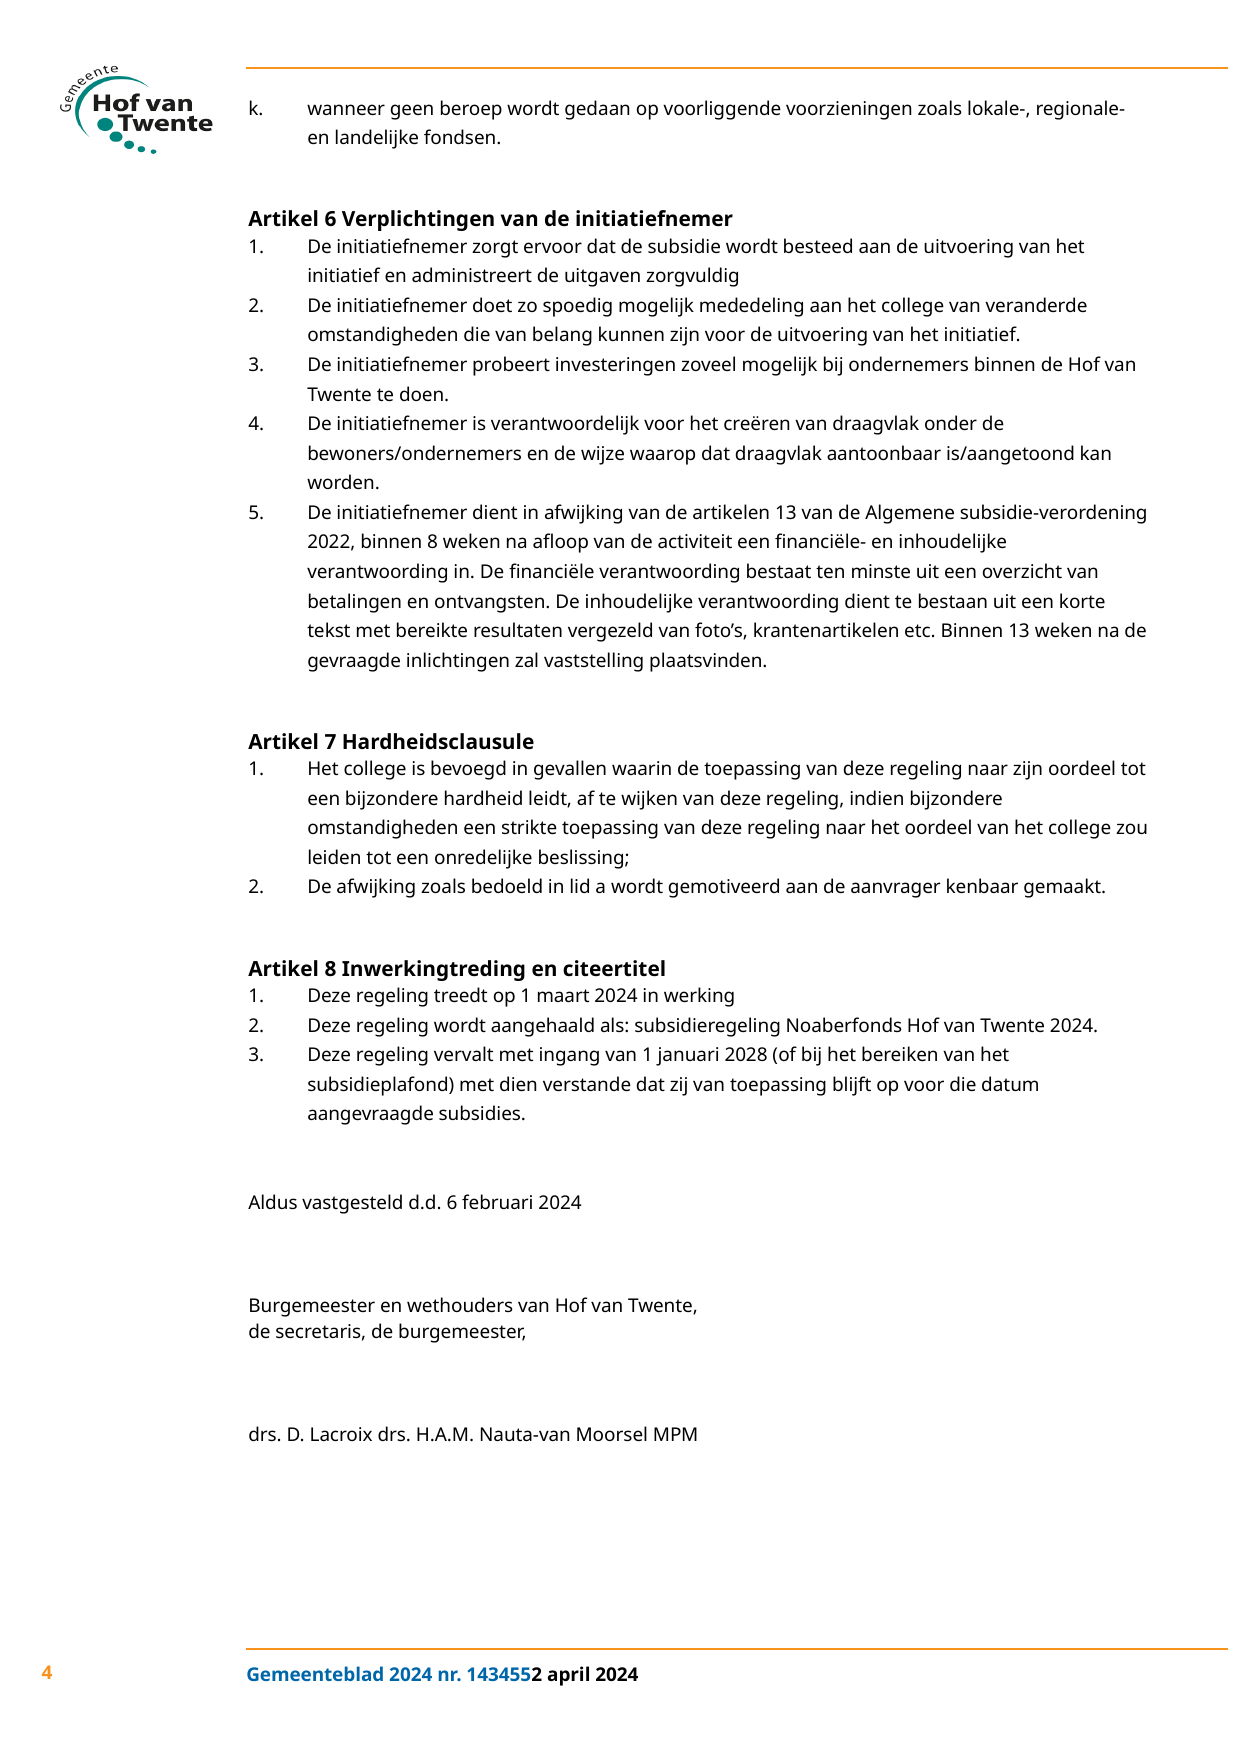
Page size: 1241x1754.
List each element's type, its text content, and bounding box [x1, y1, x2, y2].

list Het college is bevoegd in gevallen waarin de toepassing van deze regeling naar zijn oordeel tot een bijzondere hardheid leidt, af te wijken van deze regeling, indien bijzondere omstandigheden een strikte toepassing van deze regeling naar het oordeel van het college zou leiden tot een onredelijke beslissing; [248, 755, 1152, 870]
text Artikel 8 Inwerkingtreding en citeertitel [248, 954, 1152, 982]
list De initiatiefnemer is verantwoordelijk voor het creëren van draagvlak onder de bewoners/ondernemers en de wijze waarop dat draagvlak aantoonbaar is/aangetoond kan worden. [248, 410, 1152, 495]
list Deze regeling wordt aangehaald als: subsidieregeling Noaberfonds Hof van Twente 2024. [248, 1012, 1152, 1037]
list wanneer geen beroep wordt gedaan op voorliggende voorzieningen zoals lokale-, regionale- en landelijke fondsen. [248, 95, 1152, 150]
list De initiatiefnemer doet zo spoedig mogelijk mededeling aan het college van veranderde omstandigheden die van belang kunnen zijn voor de uitvoering van het initiatief. [248, 292, 1152, 347]
list De initiatiefnemer probeert investeringen zoveel mogelijk bij ondernemers binnen de Hof van Twente te doen. [248, 351, 1152, 406]
list De afwijking zoals bedoeld in lid a wordt gemotiveerd aan de aanvrager kenbaar gemaakt. [248, 874, 1152, 899]
text Artikel 7 Hardheidsclausule [248, 727, 1152, 755]
text Aldus vastgesteld d.d. 6 februari 2024 [248, 1189, 1152, 1215]
list Deze regeling vervalt met ingang van 1 januari 2028 (of bij het bereiken van het subsidieplafond) met dien verstande dat zij van toepassing blijft op voor die datum aangevraagde subsidies. [248, 1041, 1152, 1126]
text drs. D. Lacroix drs. H.A.M. Nauta-van Moorsel MPM [248, 1421, 1152, 1447]
picture [41, 47, 231, 172]
text de secretaris, de burgemeester, [248, 1318, 1152, 1344]
list Deze regeling treedt op 1 maart 2024 in werking [248, 982, 1152, 1008]
list De initiatiefnemer zorgt ervoor dat de subsidie wordt besteed aan de uitvoering van het initiatief en administreert de uitgaven zorgvuldig [248, 233, 1152, 288]
text Artikel 6 Verplichtingen van de initiatiefnemer [248, 204, 1152, 233]
text Burgemeester en wethouders van Hof van Twente, [248, 1292, 1152, 1318]
list De initiatiefnemer dient in afwijking van de artikelen 13 van de Algemene subsidie-verordening 2022, binnen 8 weken na afloop van de activiteit een financiële- en inhoudelijke verantwoording in. De financiële verantwoording bestaat ten minste uit een overzicht van betalingen en ontvangsten. De inhoudelijke verantwoording dient te bestaan uit een korte tekst met bereikte resultaten vergezeld van foto’s, krantenartikelen etc. Binnen 13 weken na de gevraagde inlichtingen zal vaststelling plaatsvinden. [248, 499, 1152, 673]
